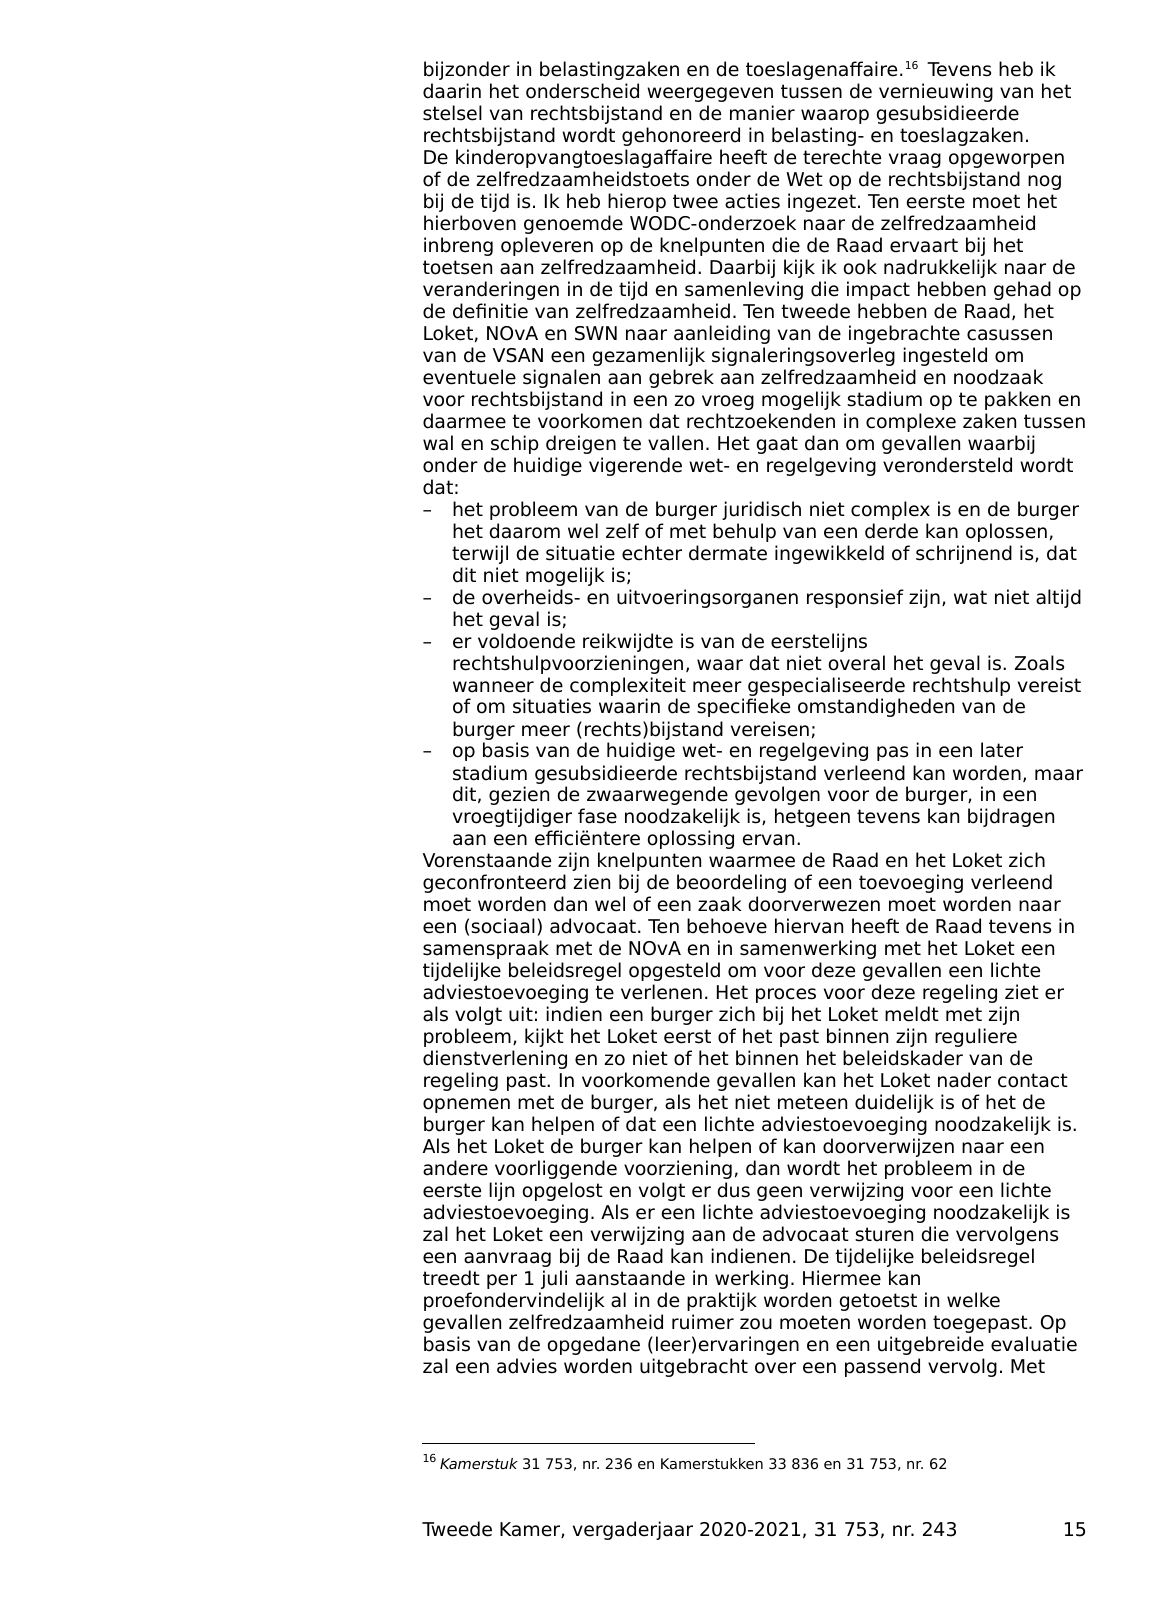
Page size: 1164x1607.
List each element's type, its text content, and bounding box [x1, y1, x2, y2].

text – er voldoende reikwijdte is van de eerstelijns rechtshulpvoorzieningen, waar dat niet overal het geval is. Zoals wanneer de complexiteit meer gespecialiseerde rechtshulp vereist of om situaties waarin de specifieke omstandigheden van de burger meer (rechts)bijstand vereisen; [422, 631, 1087, 740]
text – het probleem van de burger juridisch niet complex is en de burger het daarom wel zelf of met behulp van een derde kan oplossen, terwijl de situatie echter dermate ingewikkeld of schrijnend is, dat dit niet mogelijk is; [422, 499, 1087, 587]
text – op basis van de huidige wet- en regelgeving pas in een later stadium gesubsidieerde rechtsbijstand verleend kan worden, maar dit, gezien de zwaarwegende gevolgen voor de burger, in een vroegtijdiger fase noodzakelijk is, hetgeen tevens kan bijdragen aan een efficiëntere oplossing ervan. [422, 740, 1087, 850]
text bijzonder in belastingzaken en de toeslagenaffaire. Tevens heb ik daarin het onderscheid weergegeven tussen de vernieuwing van het stelsel van rechtsbijstand en de manier waarop gesubsidieerde rechtsbijstand wordt gehonoreerd in belasting- en toeslagzaken. [422, 59, 1087, 147]
text De kinderopvangtoeslagaffaire heeft de terechte vraag opgeworpen of de zelfredzaamheidstoets onder de Wet op de rechtsbijstand nog bij de tijd is. Ik heb hierop twee acties ingezet. Ten eerste moet het hierboven genoemde WODC-onderzoek naar de zelfredzaamheid inbreng opleveren op de knelpunten die de Raad ervaart bij het toetsen aan zelfredzaamheid. Daarbij kijk ik ook nadrukkelijk naar de veranderingen in de tijd en samenleving die impact hebben gehad op de definitie van zelfredzaamheid. Ten tweede hebben de Raad, het Loket, NOvA en SWN naar aanleiding van de ingebrachte casussen van de VSAN een gezamenlijk signaleringsoverleg ingesteld om eventuele signalen aan gebrek aan zelfredzaamheid en noodzaak voor rechtsbijstand in een zo vroeg mogelijk stadium op te pakken en daarmee te voorkomen dat rechtzoekenden in complexe zaken tussen wal en schip dreigen te vallen. Het gaat dan om gevallen waarbij onder de huidige vigerende wet- en regelgeving verondersteld wordt dat: [422, 147, 1087, 499]
text Vorenstaande zijn knelpunten waarmee de Raad en het Loket zich geconfronteerd zien bij de beoordeling of een toevoeging verleend moet worden dan wel of een zaak doorverwezen moet worden naar een (sociaal) advocaat. Ten behoeve hiervan heeft de Raad tevens in samenspraak met de NOvA en in samenwerking met het Loket een tijdelijke beleidsregel opgesteld om voor deze gevallen een lichte adviestoevoeging te verlenen. Het proces voor deze regeling ziet er als volgt uit: indien een burger zich bij het Loket meldt met zijn probleem, kijkt het Loket eerst of het past binnen zijn reguliere dienstverlening en zo niet of het binnen het beleidskader van de regeling past. In voorkomende gevallen kan het Loket nader contact opnemen met de burger, als het niet meteen duidelijk is of het de burger kan helpen of dat een lichte adviestoevoeging noodzakelijk is. Als het Loket de burger kan helpen of kan doorverwijzen naar een andere voorliggende voorziening, dan wordt het probleem in de eerste lijn opgelost en volgt er dus geen verwijzing voor een lichte adviestoevoeging. Als er een lichte adviestoevoeging noodzakelijk is zal het Loket een verwijzing aan de advocaat sturen die vervolgens een aanvraag bij de Raad kan indienen. De tijdelijke beleidsregel treedt per 1 juli aanstaande in werking. Hiermee kan proefondervindelijk al in de praktijk worden getoetst in welke gevallen zelfredzaamheid ruimer zou moeten worden toegepast. Op basis van de opgedane (leer)ervaringen en een uitgebreide evaluatie zal een advies worden uitgebracht over een passend vervolg. Met [422, 850, 1087, 1378]
text Kamerstuk 31 753, nr. 236 en Kamerstukken 33 836 en 31 753, nr. 62 [422, 1452, 1087, 1474]
text – de overheids- en uitvoeringsorganen responsief zijn, wat niet altijd het geval is; [422, 587, 1087, 631]
